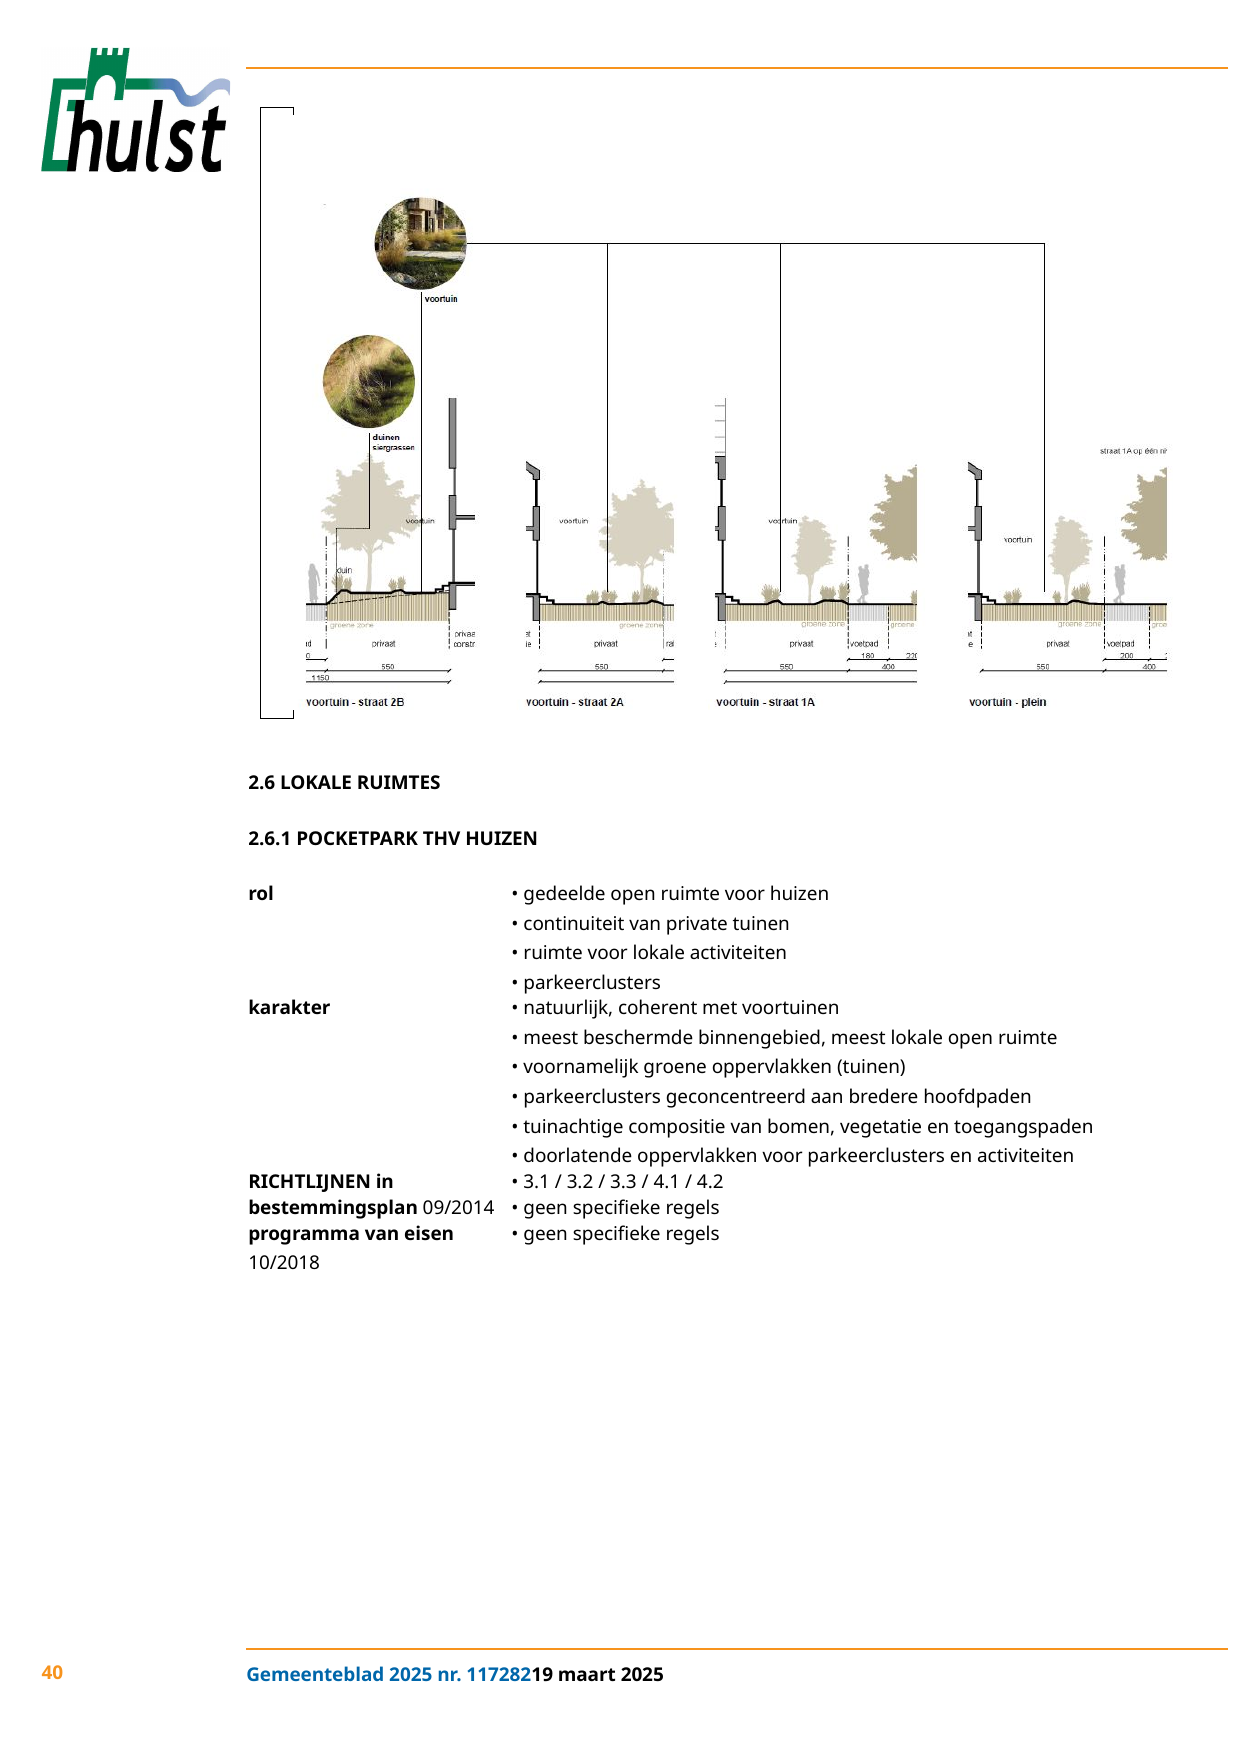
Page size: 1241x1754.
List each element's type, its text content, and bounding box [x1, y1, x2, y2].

picture [41, 47, 231, 172]
table_cell bestemmingsplan 09/2014 [248, 1194, 511, 1220]
table_cell RICHTLIJNEN in [248, 1168, 511, 1194]
table_cell • natuurlijk, coherent met voortuinen • meest beschermde binnengebied, meest lokale open ruimte • voornamelijk groene oppervlakken (tuinen) • parkeerclusters geconcentreerd aan bredere hoofdpaden • tuinachtige compositie van bomen, vegetatie en toegangspaden • doorlatende oppervlakken voor parkeerclusters en activiteiten [511, 995, 1152, 1168]
table_cell • 3.1 / 3.2 / 3.3 / 4.1 / 4.2 [511, 1168, 1152, 1194]
text 2.6 LOKALE RUIMTES [248, 769, 1152, 795]
table_cell karakter [248, 995, 511, 1168]
table_cell • geen specifieke regels [511, 1220, 1152, 1275]
text 2.6.1 POCKETPARK THV HUIZEN [248, 825, 1152, 850]
table_cell programma van eisen 10/2018 [248, 1220, 511, 1275]
table_header • gedeelde open ruimte voor huizen • continuiteit van private tuinen • ruimte voor lokale activiteiten • parkeerclusters [511, 880, 1152, 994]
table_header rol [248, 880, 511, 994]
picture [268, 115, 1173, 710]
table_cell • geen specifieke regels [511, 1194, 1152, 1220]
